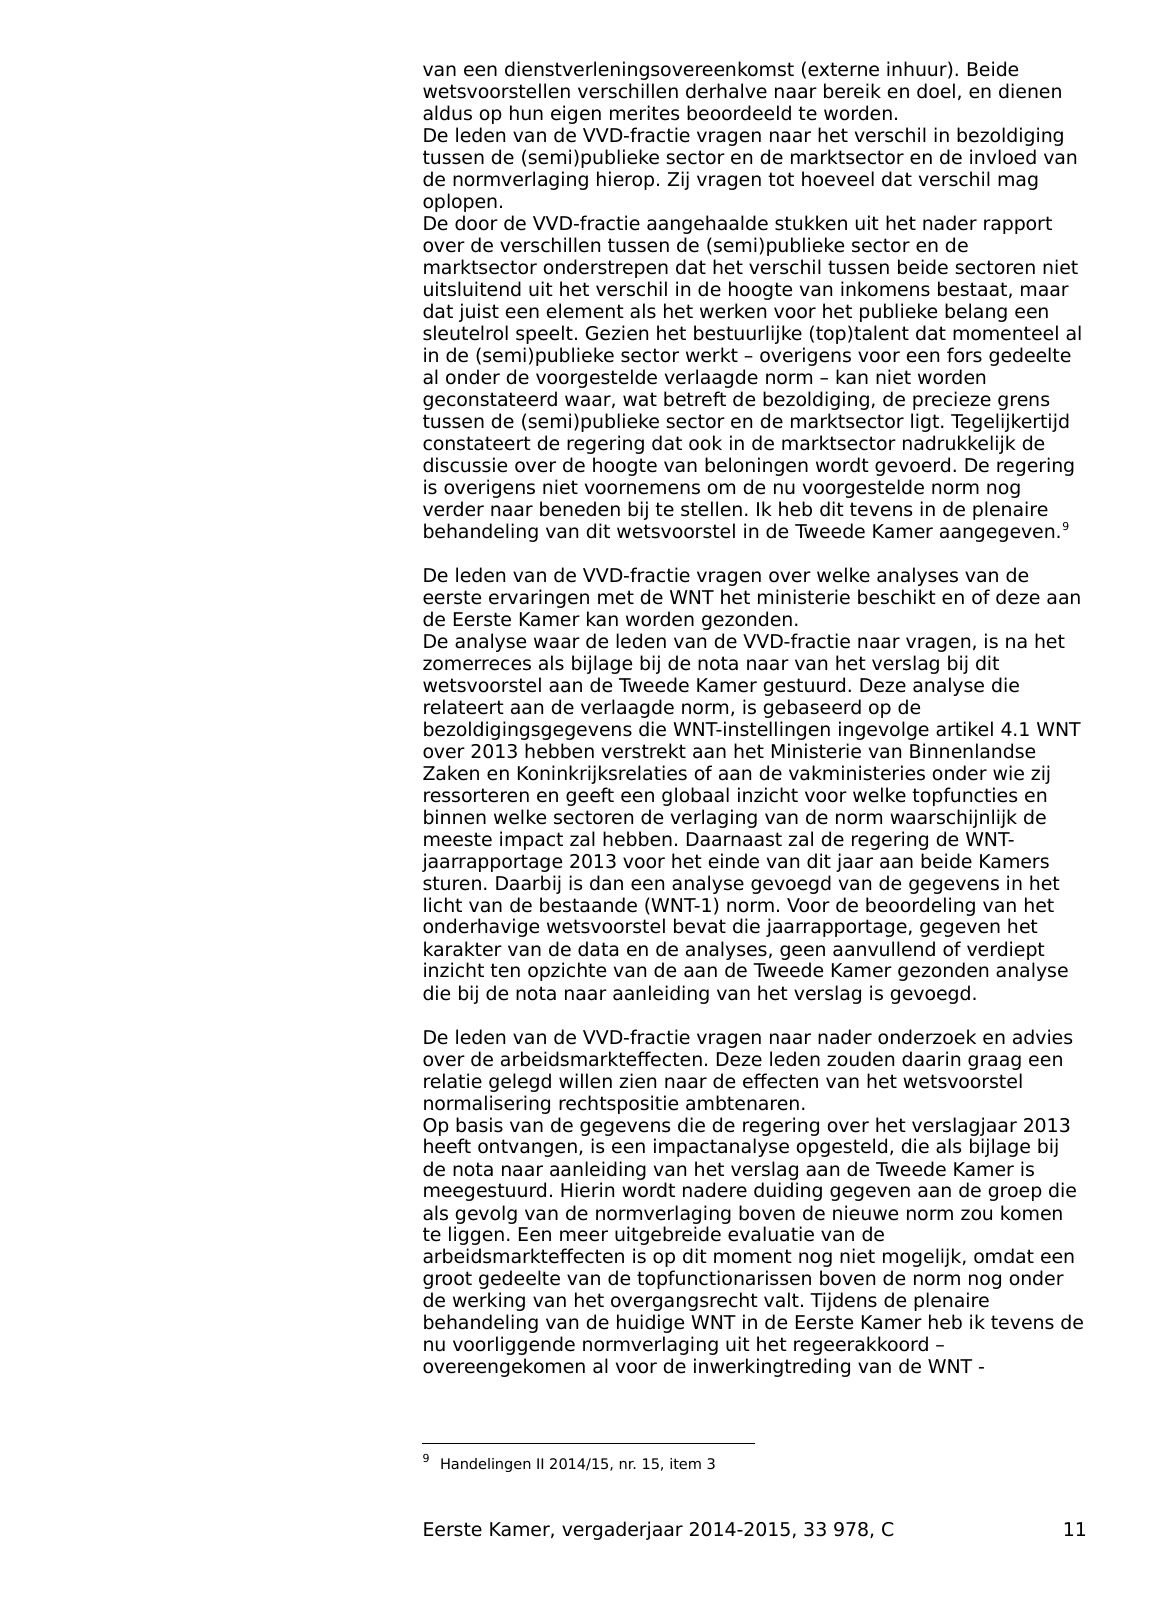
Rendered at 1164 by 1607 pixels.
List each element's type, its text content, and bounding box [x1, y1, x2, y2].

text De door de VVD-fractie aangehaalde stukken uit het nader rapport over de verschillen tussen de (semi)publieke sector en de marktsector onderstrepen dat het verschil tussen beide sectoren niet uitsluitend uit het verschil in de hoogte van inkomens bestaat, maar dat juist een element als het werken voor het publieke belang een sleutelrol speelt. Gezien het bestuurlijke (top)talent dat momenteel al in de (semi)publieke sector werkt – overigens voor een fors gedeelte al onder de voorgestelde verlaagde norm – kan niet worden geconstateerd waar, wat betreft de bezoldiging, de precieze grens tussen de (semi)publieke sector en de marktsector ligt. Tegelijkertijd constateert de regering dat ook in de marktsector nadrukkelijk de discussie over de hoogte van beloningen wordt gevoerd. De regering is overigens niet voornemens om de nu voorgestelde norm nog verder naar beneden bij te stellen. Ik heb dit tevens in de plenaire behandeling van dit wetsvoorstel in de Tweede Kamer aangegeven. [422, 213, 1087, 543]
text Handelingen II 2014/15, nr. 15, item 3 [422, 1452, 1087, 1474]
text Op basis van de gegevens die de regering over het verslagjaar 2013 heeft ontvangen, is een impactanalyse opgesteld, die als bijlage bij de nota naar aanleiding van het verslag aan de Tweede Kamer is meegestuurd. Hierin wordt nadere duiding gegeven aan de groep die als gevolg van de normverlaging boven de nieuwe norm zou komen te liggen. Een meer uitgebreide evaluatie van de arbeidsmarkteffecten is op dit moment nog niet mogelijk, omdat een groot gedeelte van de topfunctionarissen boven de norm nog onder de werking van het overgangsrecht valt. Tijdens de plenaire behandeling van de huidige WNT in de Eerste Kamer heb ik tevens de nu voorliggende normverlaging uit het regeerakkoord – overeengekomen al voor de inwerkingtreding van de WNT [422, 1114, 1087, 1378]
text van een dienstverleningsovereenkomst (externe inhuur). Beide wetsvoorstellen verschillen derhalve naar bereik en doel, en dienen aldus op hun eigen merites beoordeeld te worden. [422, 59, 1087, 125]
text De leden van de VVD-fractie vragen naar het verschil in bezoldiging tussen de (semi)publieke sector en de marktsector en de invloed van de normverlaging hierop. Zij vragen tot hoeveel dat verschil mag oplopen. [422, 125, 1087, 213]
text De leden van de VVD-fractie vragen naar nader onderzoek en advies over de arbeidsmarkteffecten. Deze leden zouden daarin graag een relatie gelegd willen zien naar de effecten van het wetsvoorstel normalisering rechtspositie ambtenaren. [422, 1027, 1087, 1114]
text De leden van de VVD-fractie vragen over welke analyses van de eerste ervaringen met de WNT het ministerie beschikt en of deze aan de Eerste Kamer kan worden gezonden. [422, 565, 1087, 631]
text De analyse waar de leden van de VVD-fractie naar vragen, is na het zomerreces als bijlage bij de nota naar van het verslag bij dit wetsvoorstel aan de Tweede Kamer gestuurd. Deze analyse die relateert aan de verlaagde norm, is gebaseerd op de bezoldigingsgegevens die WNT-instellingen ingevolge artikel 4.1 WNT over 2013 hebben verstrekt aan het Ministerie van Binnenlandse Zaken en Koninkrijksrelaties of aan de vakministeries onder wie zij ressorteren en geeft een globaal inzicht voor welke topfuncties en binnen welke sectoren de verlaging van de norm waarschijnlijk de meeste impact zal hebben. Daarnaast zal de regering de WNT-jaarrapportage 2013 voor het einde van dit jaar aan beide Kamers sturen. Daarbij is dan een analyse gevoegd van de gegevens in het licht van de bestaande (WNT-1) norm. Voor de beoordeling van het onderhavige wetsvoorstel bevat die jaarrapportage, gegeven het karakter van de data en de analyses, geen aanvullend of verdiept inzicht ten opzichte van de aan de Tweede Kamer gezonden analyse die bij de nota naar aanleiding van het verslag is gevoegd. [422, 631, 1087, 1004]
